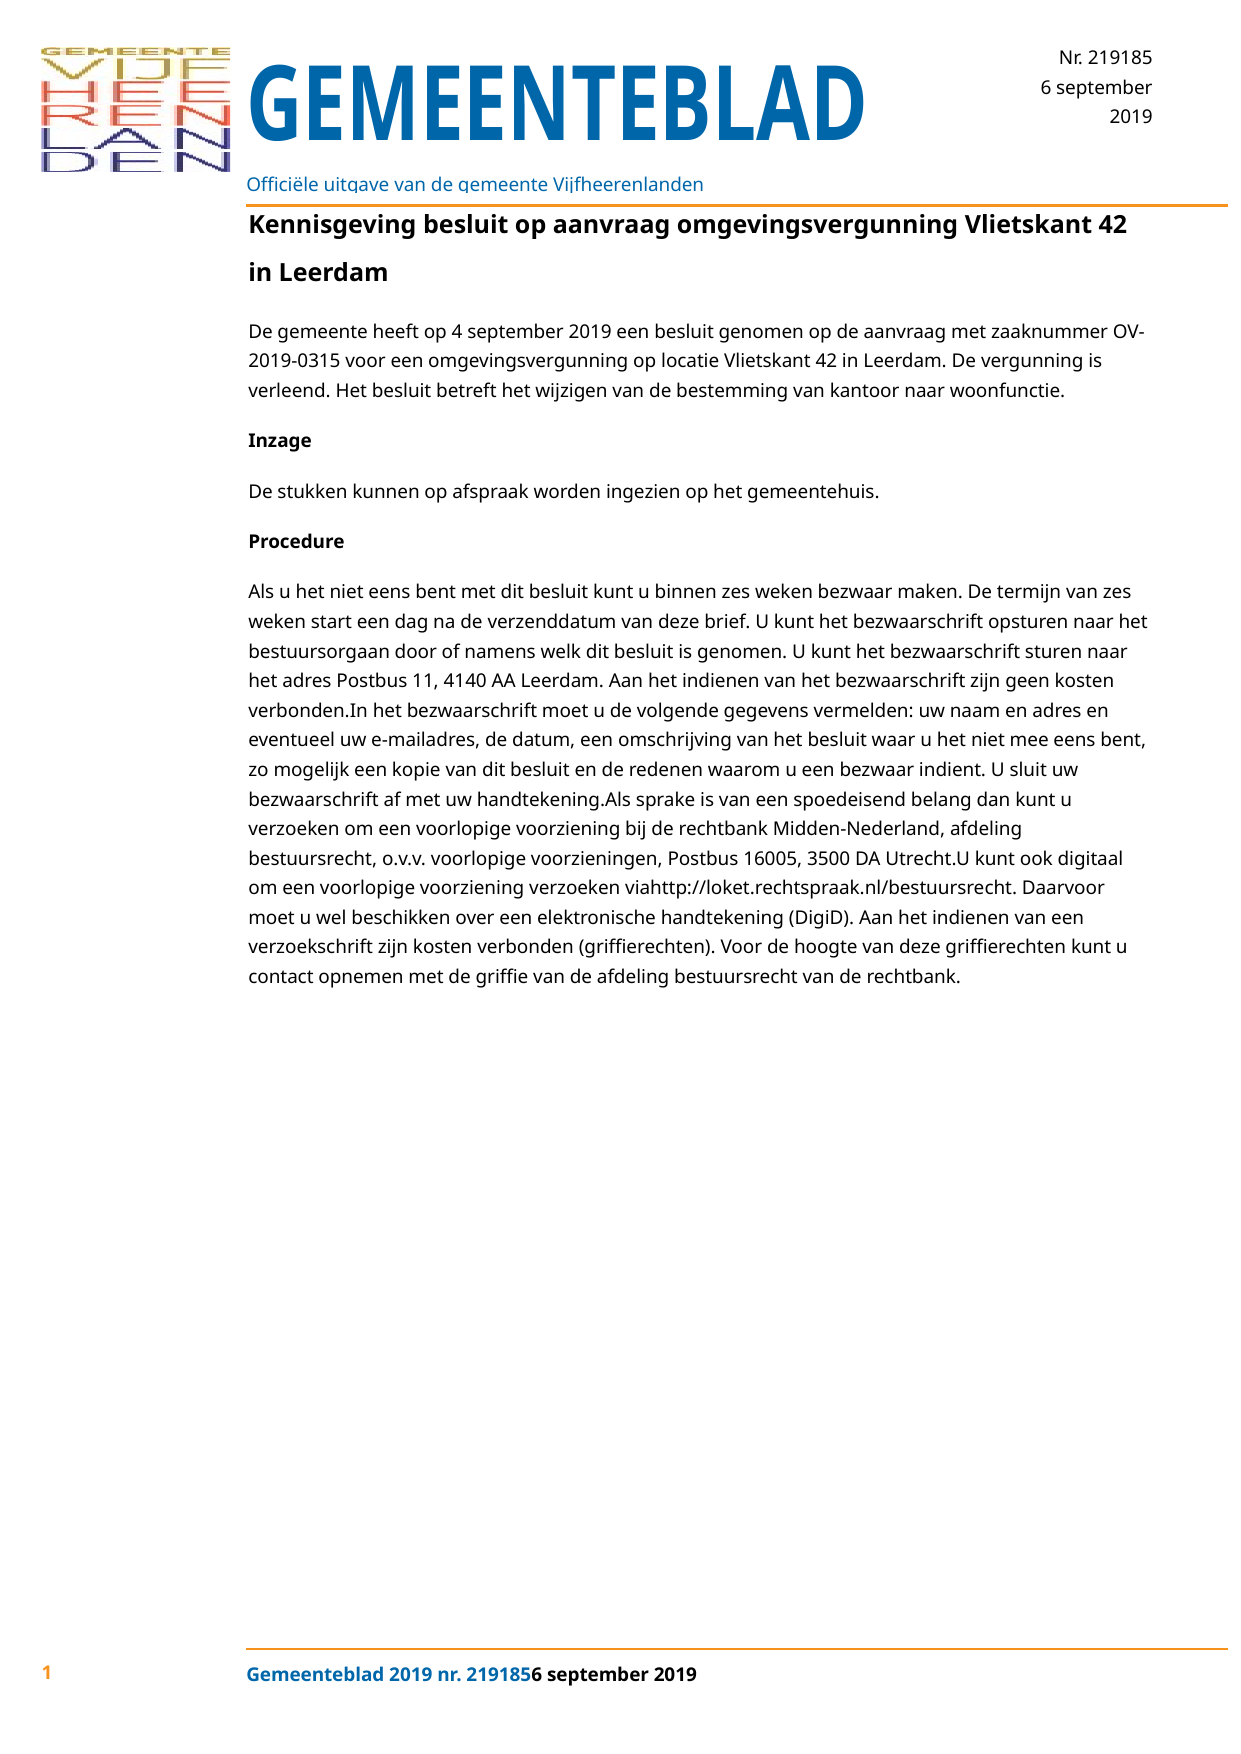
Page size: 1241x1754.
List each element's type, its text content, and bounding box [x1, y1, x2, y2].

picture [41, 47, 231, 172]
text Als u het niet eens bent met dit besluit kunt u binnen zes weken bezwaar maken. De termijn van zes weken start een dag na de verzenddatum van deze brief. U kunt het bezwaarschrift opsturen naar het bestuursorgaan door of namens welk dit besluit is genomen. U kunt het bezwaarschrift sturen naar het adres Postbus 11, 4140 AA Leerdam. Aan het indienen van het bezwaarschrift zijn geen kosten verbonden.In het bezwaarschrift moet u de volgende gegevens vermelden: uw naam en adres en eventueel uw e-mailadres, de datum, een omschrijving van het besluit waar u het niet mee eens bent, zo mogelijk een kopie van dit besluit en de redenen waarom u een bezwaar indient. U sluit uw bezwaarschrift af met uw handtekening.Als sprake is van een spoedeisend belang dan kunt u verzoeken om een voorlopige voorziening bij de rechtbank Midden-Nederland, afdeling bestuursrecht, o.v.v. voorlopige voorzieningen, Postbus 16005, 3500 DA Utrecht.U kunt ook digitaal om een voorlopige voorziening verzoeken viahttp://loket.rechtspraak.nl/bestuursrecht. Daarvoor moet u wel beschikken over een elektronische handtekening (DigiD). Aan het indienen van een verzoekschrift zijn kosten verbonden (griffierechten). Voor de hoogte van deze griffierechten kunt u contact opnemen met de griffie van de afdeling bestuursrecht van de rechtbank. [248, 579, 1152, 989]
text Kennisgeving besluit op aanvraag omgevingsvergunning Vlietskant 42 in Leerdam [248, 207, 1152, 288]
text Procedure [248, 528, 1152, 554]
text De stukken kunnen op afspraak worden ingezien op het gemeentehuis. [248, 478, 1152, 504]
text De gemeente heeft op 4 september 2019 een besluit genomen op de aanvraag met zaaknummer OV-2019-0315 voor een omgevingsvergunning op locatie Vlietskant 42 in Leerdam. De vergunning is verleend. Het besluit betreft het wijzigen van de bestemming van kantoor naar woonfunctie. [248, 318, 1152, 403]
text Inzage [248, 427, 1152, 453]
